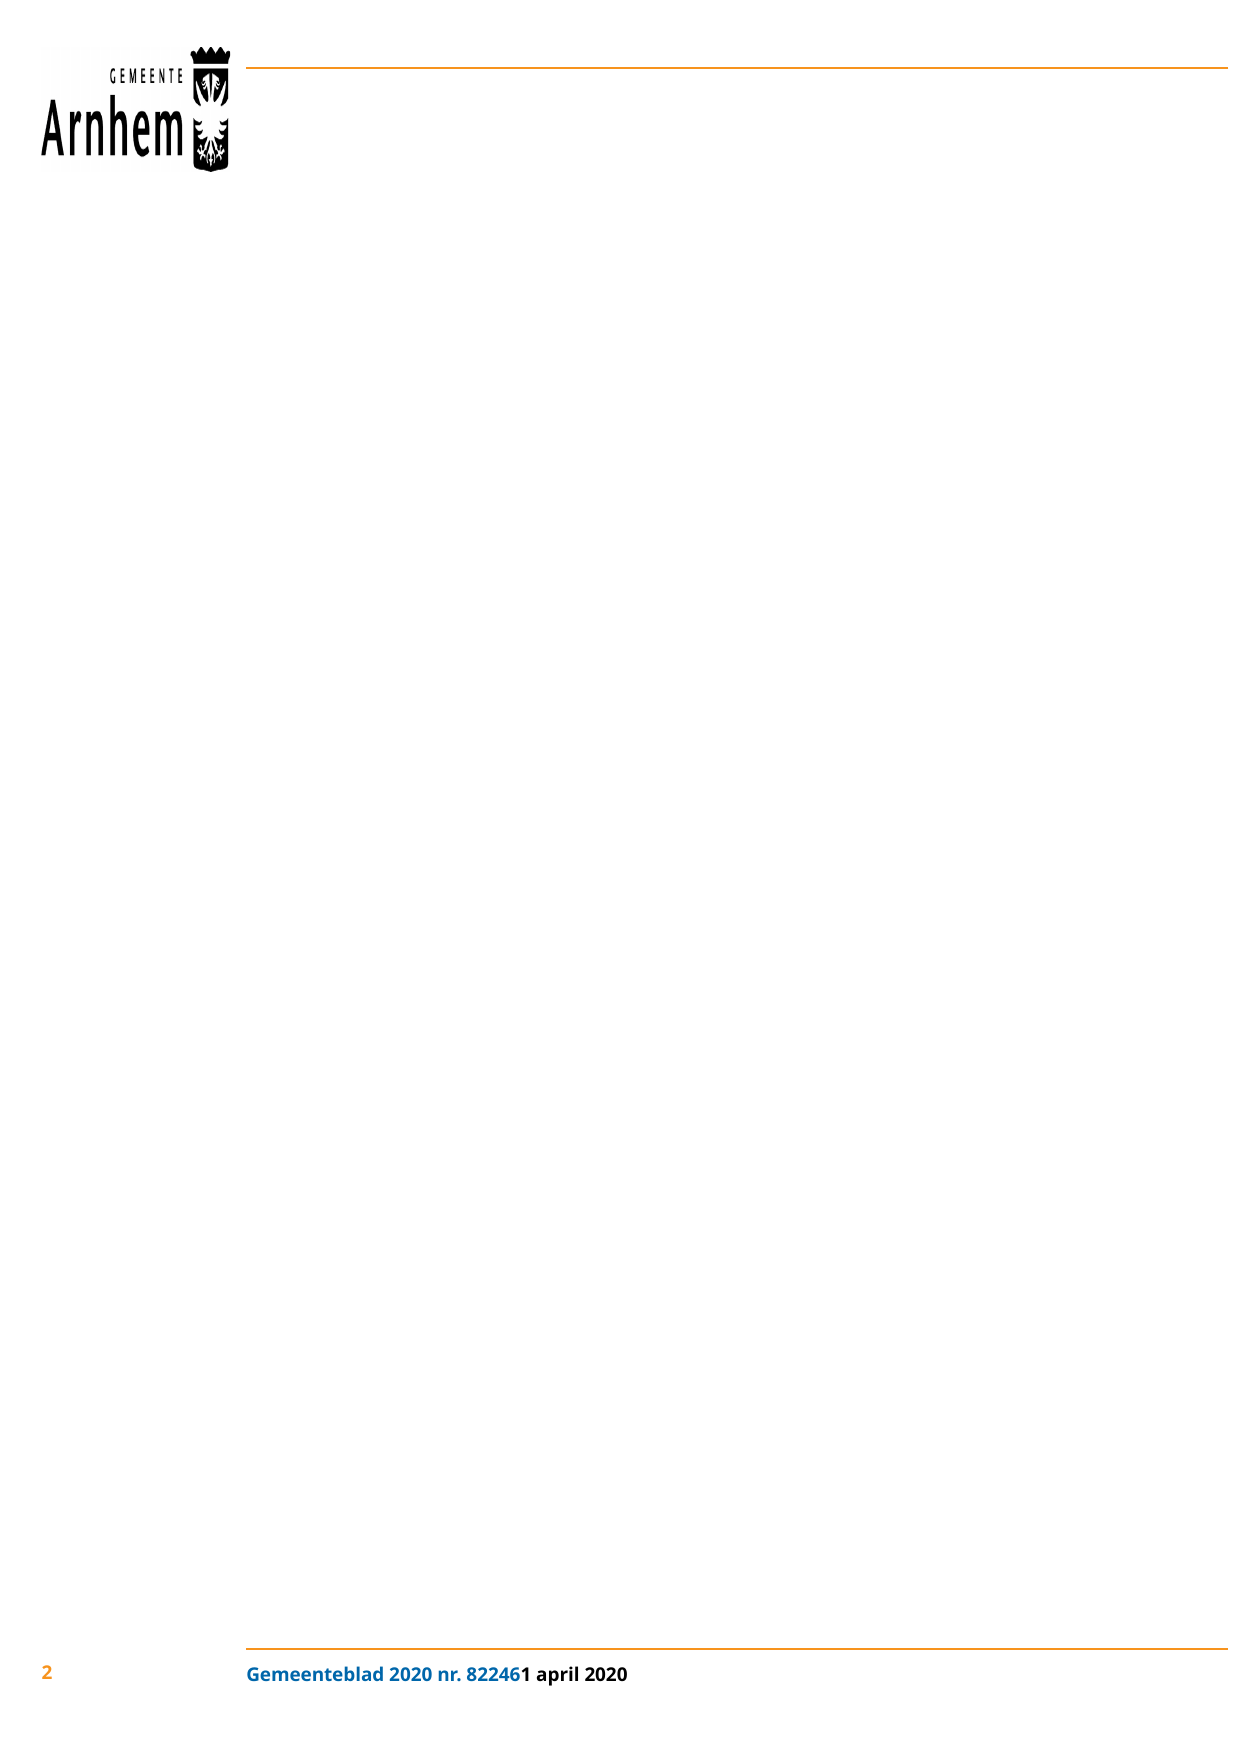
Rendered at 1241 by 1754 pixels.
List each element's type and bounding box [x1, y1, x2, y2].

picture [41, 47, 231, 172]
